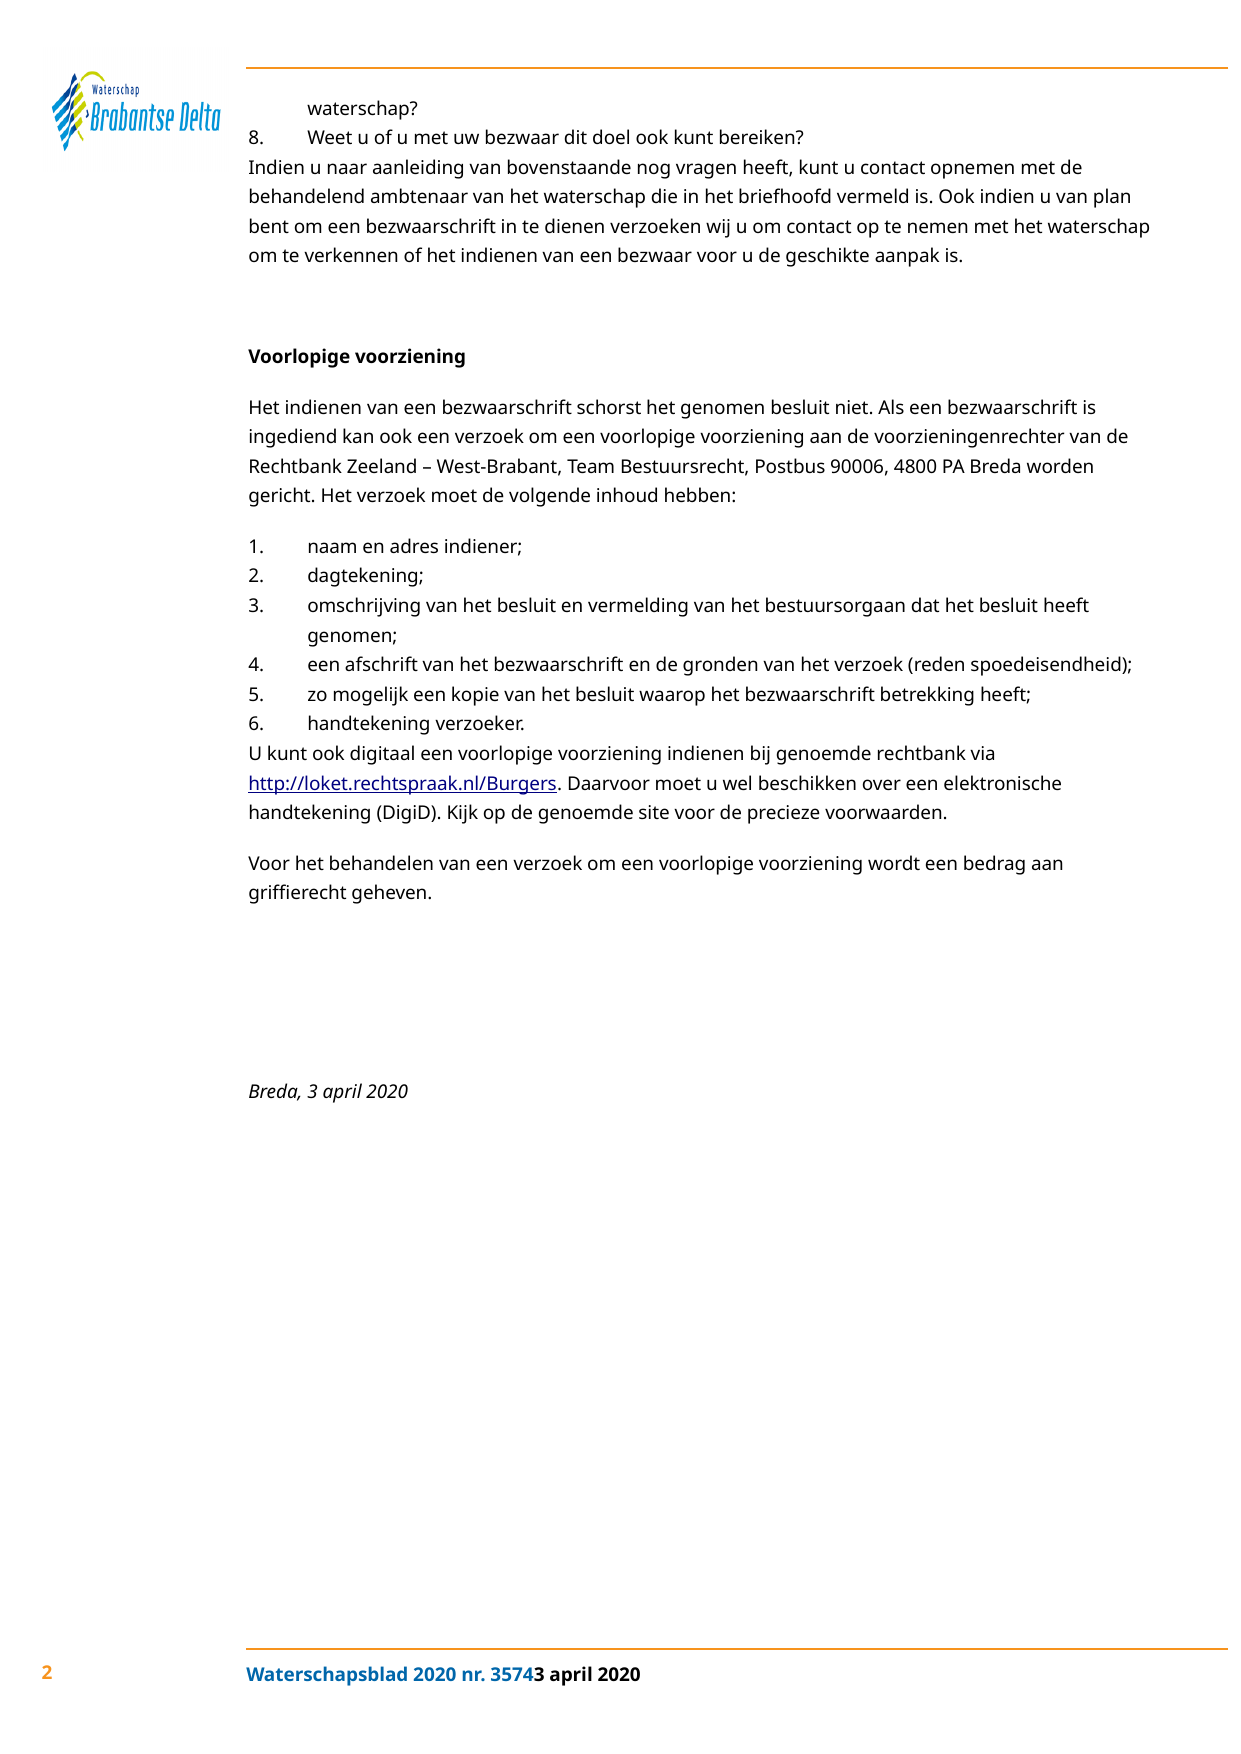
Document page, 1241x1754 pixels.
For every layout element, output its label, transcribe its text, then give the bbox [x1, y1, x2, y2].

text Indien u naar aanleiding van bovenstaande nog vragen heeft, kunt u contact opnemen met de behandelend ambtenaar van het waterschap die in het briefhoofd vermeld is. Ook indien u van plan bent om een bezwaarschrift in te dienen verzoeken wij u om contact op te nemen met het waterschap om te verkennen of het indienen van een bezwaar voor u de geschikte aanpak is. [248, 154, 1152, 268]
list een afschrift van het bezwaarschrift en de gronden van het verzoek (reden spoedeisendheid); [248, 651, 1152, 677]
list zo mogelijk een kopie van het besluit waarop het bezwaarschrift betrekking heeft; [248, 681, 1152, 707]
list handtekening verzoeker. [248, 711, 1152, 736]
text Voorlopige voorziening [248, 343, 1152, 369]
list omschrijving van het besluit en vermelding van het bestuursorgaan dat het besluit heeft genomen; [248, 592, 1152, 648]
text Het indienen van een bezwaarschrift schorst het genomen besluit niet. Als een bezwaarschrift is ingediend kan ook een verzoek om een voorlopige voorziening aan de voorzieningenrechter van de Rechtbank Zeeland – West-Brabant, Team Bestuursrecht, Postbus 90006, 4800 PA Breda worden gericht. Het verzoek moet de volgende inhoud hebben: [248, 394, 1152, 508]
list naam en adres indiener; [248, 533, 1152, 559]
text Breda, 3 april 2020 [248, 1078, 1152, 1104]
list dagtekening; [248, 563, 1152, 588]
list Weet u of u met uw bezwaar dit doel ook kunt bereiken? [248, 124, 1152, 150]
text U kunt ook digitaal een voorlopige voorziening indienen bij genoemde rechtbank via http://loket.rechtspraak.nl/Burgers. Daarvoor moet u wel beschikken over een elektronische handtekening (DigiD). Kijk op de genoemde site voor de precieze voorwaarden. [248, 740, 1152, 825]
list waterschap? [248, 95, 1152, 121]
picture [41, 47, 231, 172]
text Voor het behandelen van een verzoek om een voorlopige voorziening wordt een bedrag aan griffierecht geheven. [248, 850, 1152, 905]
